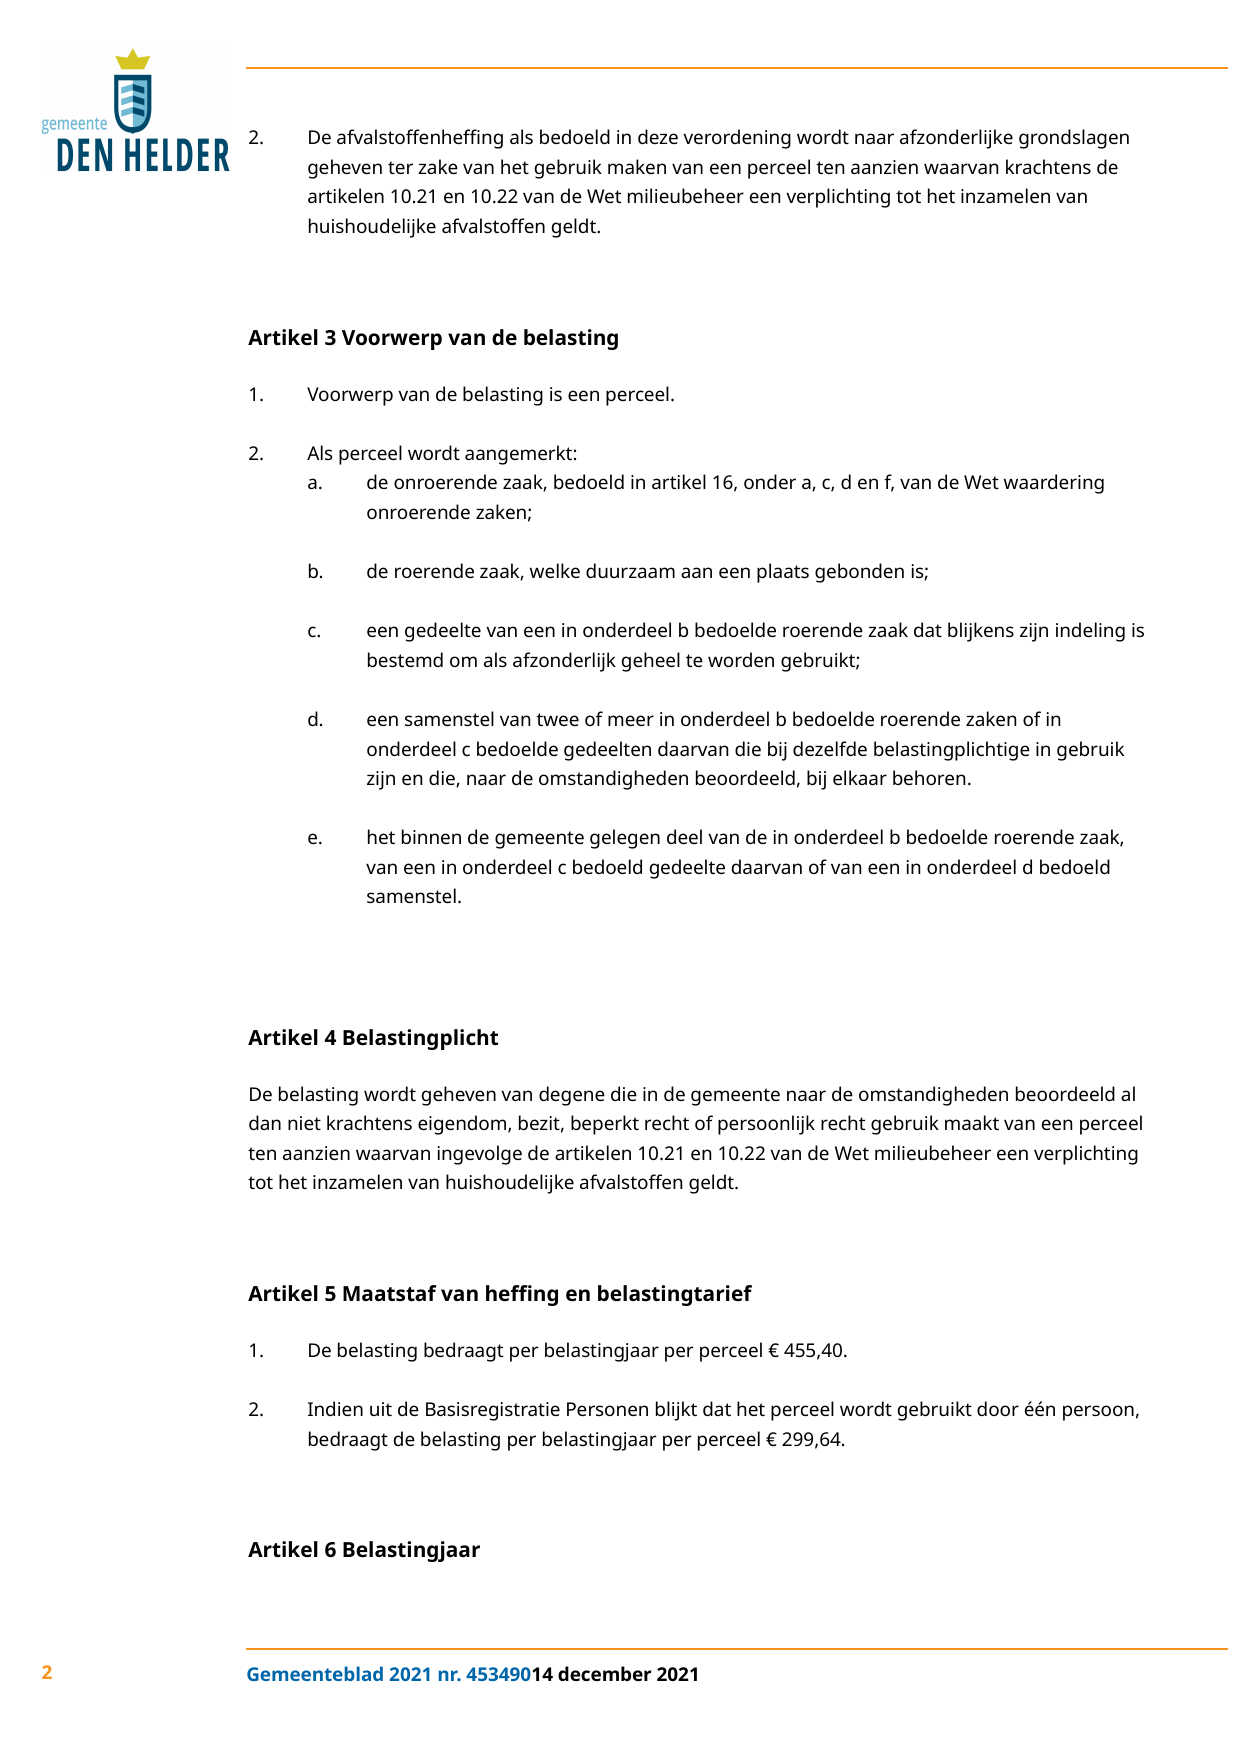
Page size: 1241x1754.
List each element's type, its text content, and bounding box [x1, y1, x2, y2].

picture [220, 160, 224, 172]
list het binnen de gemeente gelegen deel van de in onderdeel b bedoelde roerende zaak, van een in onderdeel c bedoeld gedeelte daarvan of van een in onderdeel d bedoeld samenstel. [307, 824, 1152, 909]
text Artikel 6 Belastingjaar [248, 1536, 1152, 1564]
list De belasting bedraagt per belastingjaar per perceel € 455,40. [248, 1337, 1152, 1363]
text Artikel 3 Voorwerp van de belasting [248, 323, 1152, 351]
list Voorwerp van de belasting is een perceel. [248, 381, 1152, 406]
picture [63, 144, 68, 165]
list Indien uit de Basisregistratie Personen blijkt dat het perceel wordt gebruikt door één persoon, bedraagt de belasting per belastingjaar per perceel € 299,64. [248, 1396, 1152, 1452]
list de roerende zaak, welke duurzaam aan een plaats gebonden is; [307, 558, 1152, 584]
list De afvalstoffenheffing als bedoeld in deze verordening wordt naar afzonderlijke grondslagen geheven ter zake van het gebruik maken van een perceel ten aanzien waarvan krachtens de artikelen 10.21 en 10.22 van de Wet milieubeheer een verplichting tot het inzamelen van huishoudelijke afvalstoffen geldt. [248, 124, 1152, 239]
text Artikel 4 Belastingplicht [248, 1023, 1152, 1051]
text De belasting wordt geheven van degene die in de gemeente naar de omstandigheden beoordeeld al dan niet krachtens eigendom, bezit, beperkt recht of persoonlijk recht gebruik maakt van een perceel ten aanzien waarvan ingevolge de artikelen 10.21 en 10.22 van de Wet milieubeheer een verplichting tot het inzamelen van huishoudelijke afvalstoffen geldt. [248, 1081, 1152, 1195]
list de onroerende zaak, bedoeld in artikel 16, onder a, c, d en f, van de Wet waardering onroerende zaken; [307, 469, 1152, 525]
picture [130, 157, 135, 172]
picture [182, 144, 187, 165]
list een samenstel van twee of meer in onderdeel b bedoelde roerende zaken of in onderdeel c bedoelde gedeelten daarvan die bij dezelfde belastingplichtige in gebruik zijn en die, naar de omstandigheden beoordeeld, bij elkaar behoren. [307, 706, 1152, 791]
picture [41, 47, 231, 172]
list Als perceel wordt aangemerkt: [248, 440, 1152, 466]
text Artikel 5 Maatstaf van heffing en belastingtarief [248, 1279, 1152, 1308]
picture [100, 154, 106, 172]
list een gedeelte van een in onderdeel b bedoelde roerende zaak dat blijkens zijn indeling is bestemd om als afzonderlijk geheel te worden gebruikt; [307, 617, 1152, 673]
